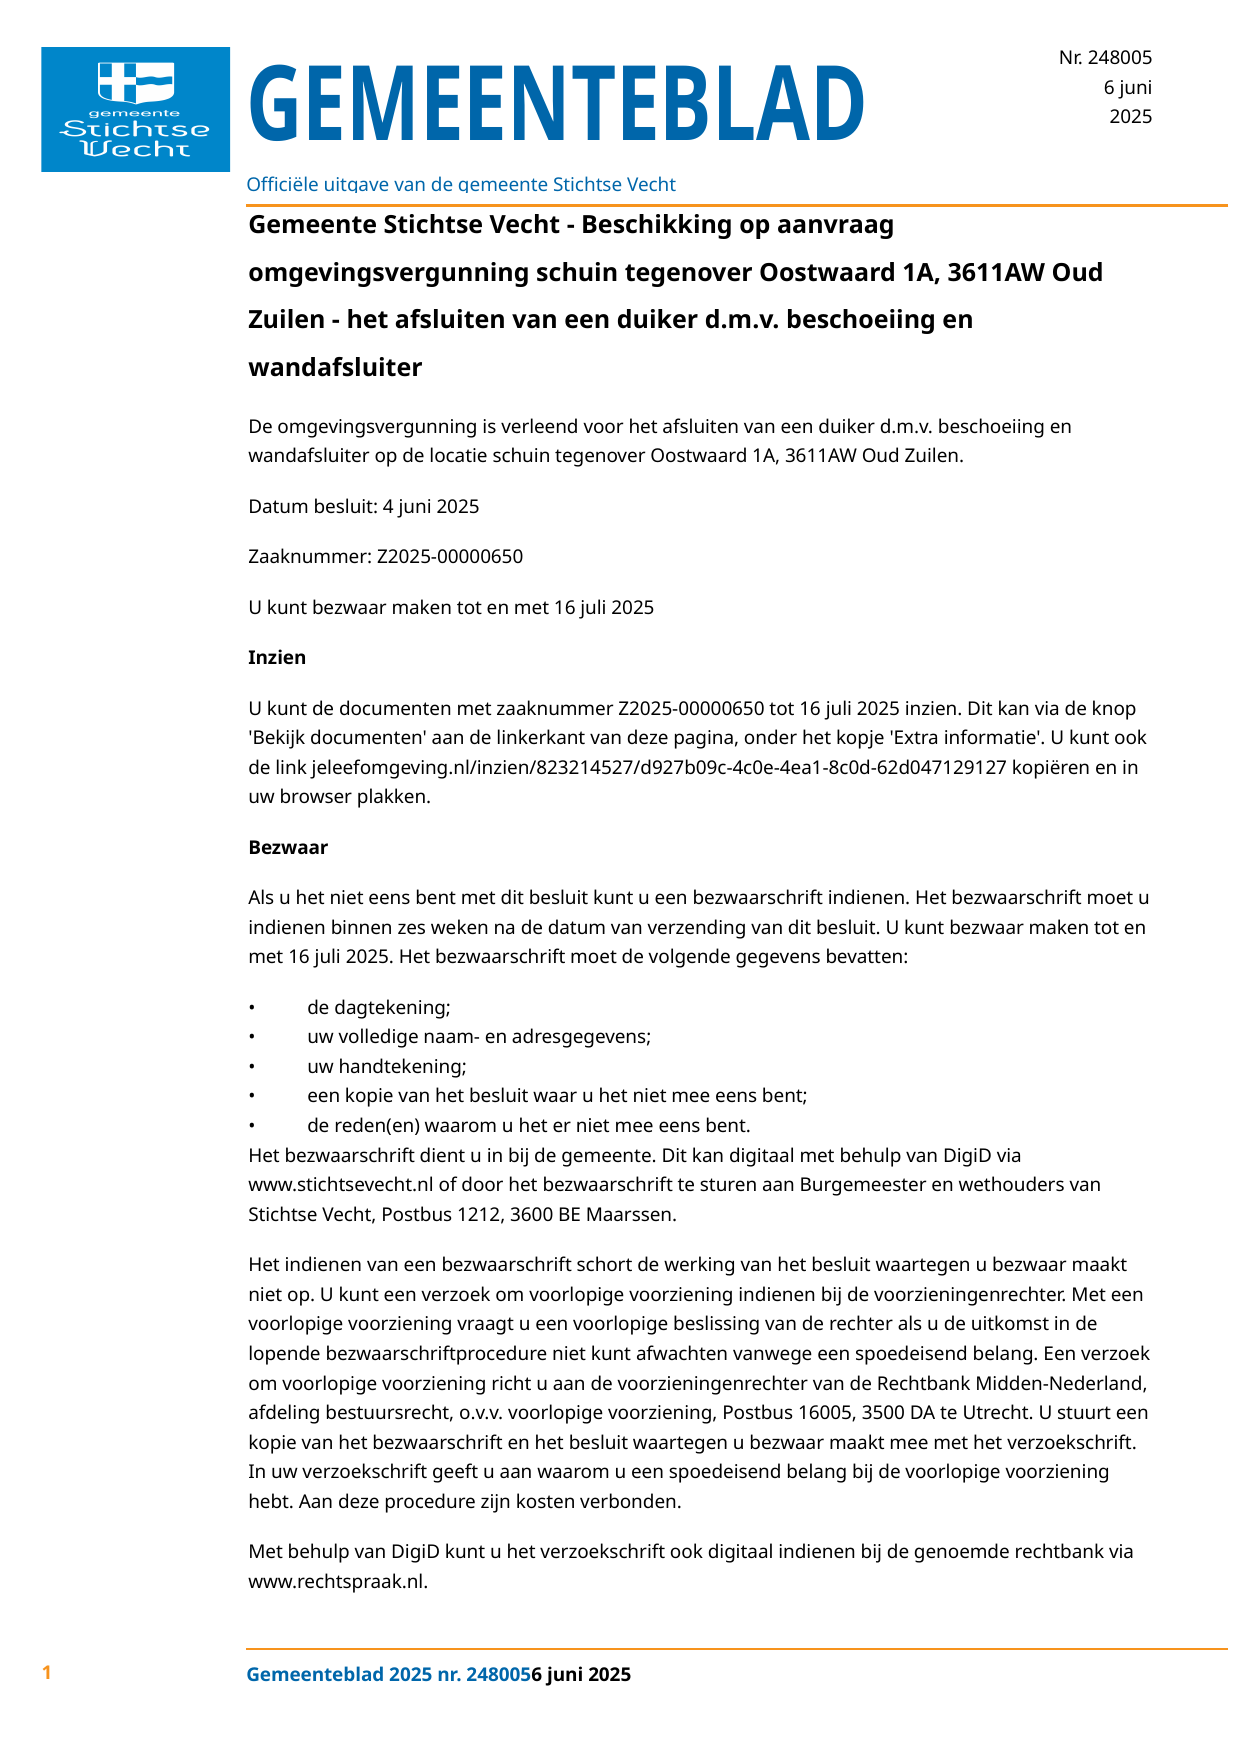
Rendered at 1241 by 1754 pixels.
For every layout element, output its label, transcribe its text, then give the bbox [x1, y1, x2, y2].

text U kunt de documenten met zaaknummer Z2025-00000650 tot 16 juli 2025 inzien. Dit kan via de knop 'Bekijk documenten' aan de linkerkant van deze pagina, onder het kopje 'Extra informatie'. U kunt ook de link jeleefomgeving.nl/inzien/823214527/d927b09c-4c0e-4ea1-8c0d-62d047129127 kopiëren en in uw browser plakken. [248, 695, 1152, 809]
text Met behulp van DigiD kunt u het verzoekschrift ook digitaal indienen bij de genoemde rechtbank via www.rechtspraak.nl. [248, 1538, 1152, 1594]
text Gemeente Stichtse Vecht - Beschikking op aanvraag omgevingsvergunning schuin tegenover Oostwaard 1A, 3611AW Oud Zuilen - het afsluiten van een duiker d.m.v. beschoeiing en wandafsluiter [248, 207, 1152, 384]
list uw volledige naam- en adresgegevens; [248, 1023, 1152, 1049]
list de dagtekening; [248, 994, 1152, 1020]
picture [99, 63, 135, 101]
list de reden(en) waarom u het er niet mee eens bent. [248, 1112, 1152, 1138]
list uw handtekening; [248, 1053, 1152, 1079]
list een kopie van het besluit waar u het niet mee eens bent; [248, 1083, 1152, 1108]
text Datum besluit: 4 juni 2025 [248, 493, 1152, 519]
text Het indienen van een bezwaarschrift schort de werking van het besluit waartegen u bezwaar maakt niet op. U kunt een verzoek om voorlopige voorziening indienen bij de voorzieningenrechter. Met een voorlopige voorziening vraagt u een voorlopige beslissing van de rechter als u de uitkomst in de lopende bezwaarschriftprocedure niet kunt afwachten vanwege een spoedeisend belang. Een verzoek om voorlopige voorziening richt u aan de voorzieningenrechter van de Rechtbank Midden-Nederland, afdeling bestuursrecht, o.v.v. voorlopige voorziening, Postbus 16005, 3500 DA te Utrecht. U stuurt een kopie van het bezwaarschrift en het besluit waartegen u bezwaar maakt mee met het verzoekschrift. In uw verzoekschrift geeft u aan waarom u een spoedeisend belang bij de voorlopige voorziening hebt. Aan deze procedure zijn kosten verbonden. [248, 1251, 1152, 1514]
text Bezwaar [248, 834, 1152, 860]
text Zaaknummer: Z2025-00000650 [248, 543, 1152, 569]
text Inzien [248, 644, 1152, 670]
picture [137, 63, 174, 103]
text Als u het niet eens bent met dit besluit kunt u een bezwaarschrift indienen. Het bezwaarschrift moet u indienen binnen zes weken na de datum van verzending van dit besluit. U kunt bezwaar maken tot en met 16 juli 2025. Het bezwaarschrift moet de volgende gegevens bevatten: [248, 884, 1152, 969]
text U kunt bezwaar maken tot en met 16 juli 2025 [248, 594, 1152, 620]
text Het bezwaarschrift dient u in bij de gemeente. Dit kan digitaal met behulp van DigiD via www.stichtsevecht.nl of door het bezwaarschrift te sturen aan Burgemeester en wethouders van Stichtse Vecht, Postbus 1212, 3600 BE Maarssen. [248, 1142, 1152, 1227]
text De omgevingsvergunning is verleend voor het afsluiten van een duiker d.m.v. beschoeiing en wandafsluiter op de locatie schuin tegenover Oostwaard 1A, 3611AW Oud Zuilen. [248, 413, 1152, 468]
